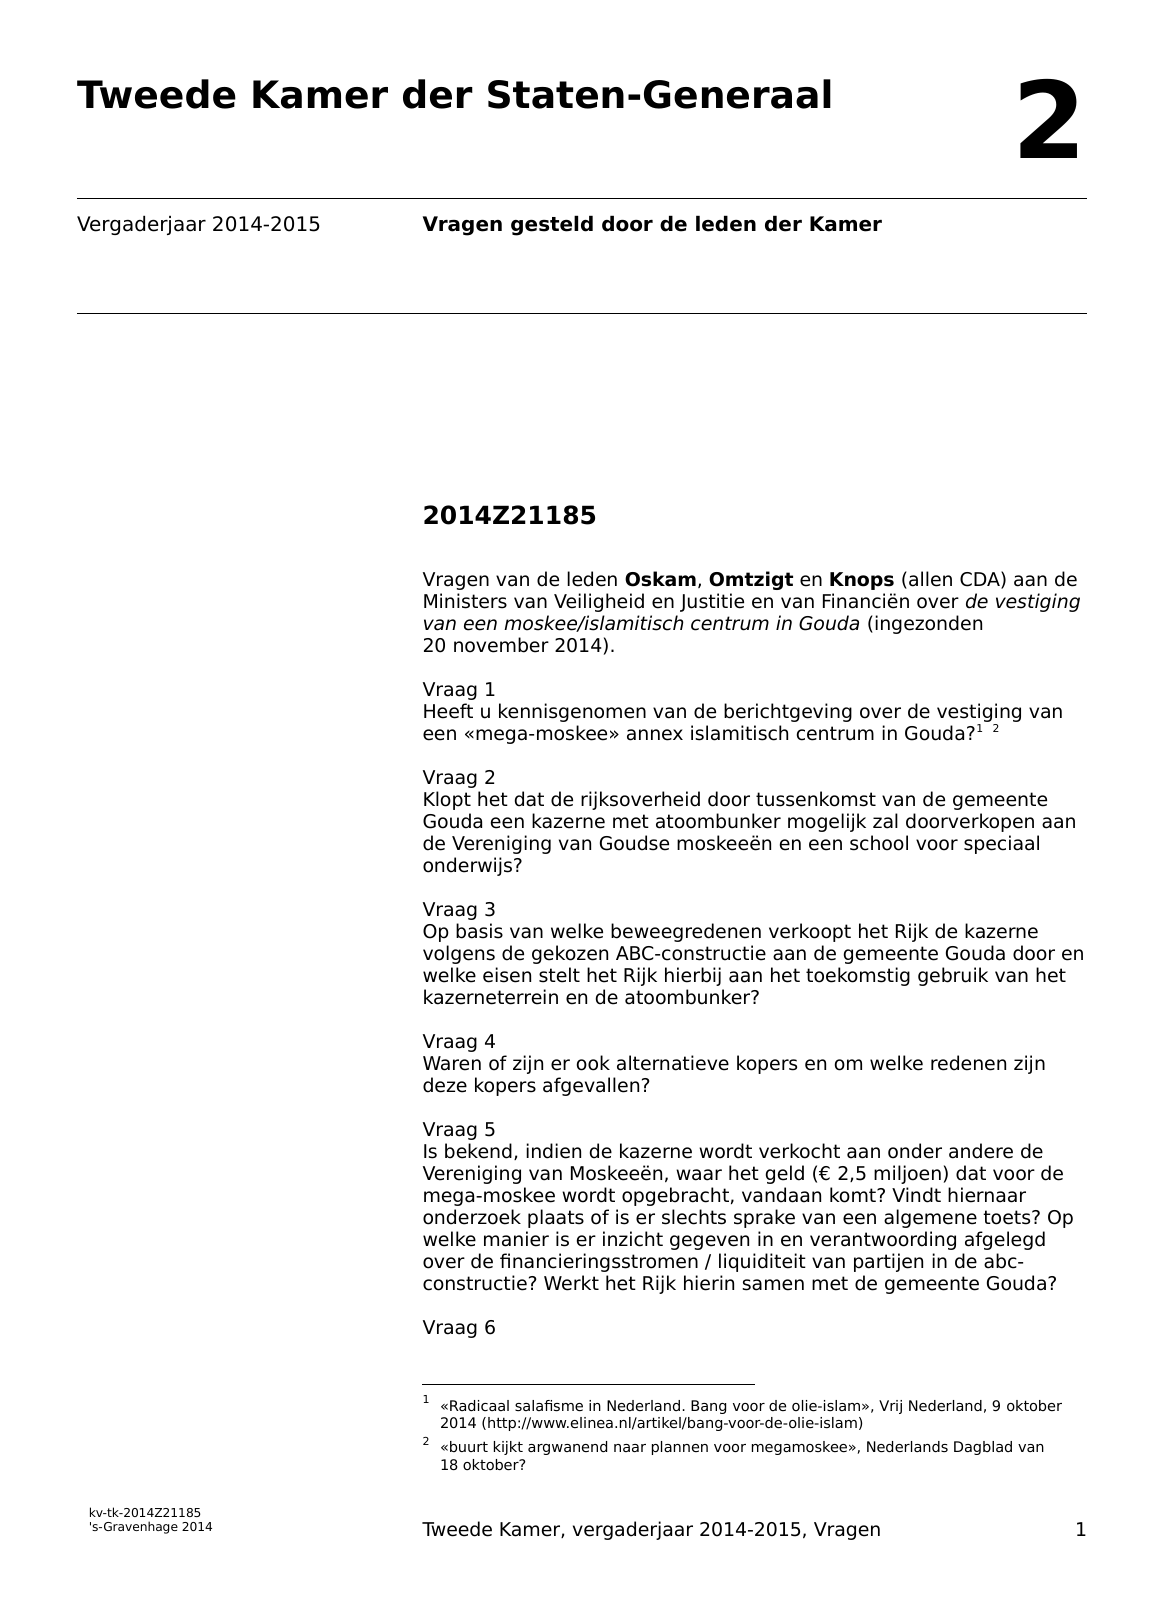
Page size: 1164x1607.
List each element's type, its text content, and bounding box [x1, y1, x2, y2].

text Vraag 2 [422, 767, 1087, 789]
text kv-tk-2014Z21185 [88, 1506, 323, 1520]
text Op basis van welke beweegredenen verkoopt het Rijk de kazerne volgens de gekozen ABC-constructie aan de gemeente Gouda door en welke eisen stelt het Rijk hierbij aan het toekomstig gebruik van het kazerneterrein en de atoombunker? [422, 921, 1087, 1009]
text 's-Gravenhage 2014 [88, 1520, 323, 1534]
text «Radicaal salafisme in Nederland. Bang voor de olie-islam», Vrij Nederland, 9 oktober 2014 (http://www.elinea.nl/artikel/bang-voor-de-olie-islam) [422, 1393, 1087, 1432]
text «buurt kijkt argwanend naar plannen voor megamoskee», Nederlands Dagblad van 18 oktober? [422, 1435, 1087, 1474]
table_header Tweede Kamer der Staten-Generaal [77, 59, 886, 198]
text Vragen van de leden Oskam, Omtzigt en Knops (allen CDA) aan de Ministers van Veiligheid en Justitie en van Financiën over de vestiging van een moskee/islamitisch centrum in Gouda (ingezonden 20 november 2014). [422, 569, 1087, 657]
text Vraag 1 [422, 679, 1087, 701]
text Waren of zijn er ook alternatieve kopers en om welke redenen zijn deze kopers afgevallen? [422, 1053, 1087, 1097]
text 2014Z21185 [422, 501, 1087, 531]
text Is bekend, indien de kazerne wordt verkocht aan onder andere de Vereniging van Moskeeën, waar het geld (€ 2,5 miljoen) dat voor de mega-moskee wordt opgebracht, vandaan komt? Vindt hiernaar onderzoek plaats of is er slechts sprake van een algemene toets? Op welke manier is er inzicht gegeven in en verantwoording afgelegd over de financieringsstromen / liquiditeit van partijen in de abc-constructie? Werkt het Rijk hierin samen met de gemeente Gouda? [422, 1141, 1087, 1295]
table_header 2 [886, 59, 1087, 198]
text Heeft u kennisgenomen van de berichtgeving over de vestiging van een «mega-moskee» annex islamitisch centrum in Gouda? [422, 701, 1087, 745]
text Vraag 5 [422, 1119, 1087, 1141]
table_cell Vragen gesteld door de leden der Kamer [422, 199, 1087, 313]
text Vraag 3 [422, 899, 1087, 921]
text Vraag 4 [422, 1031, 1087, 1053]
text Vraag 6 [422, 1317, 1087, 1339]
text Klopt het dat de rijksoverheid door tussenkomst van de gemeente Gouda een kazerne met atoombunker mogelijk zal doorverkopen aan de Vereniging van Goudse moskeeën en een school voor speciaal onderwijs? [422, 789, 1087, 877]
table_cell Vergaderjaar 2014-2015 [77, 199, 422, 313]
